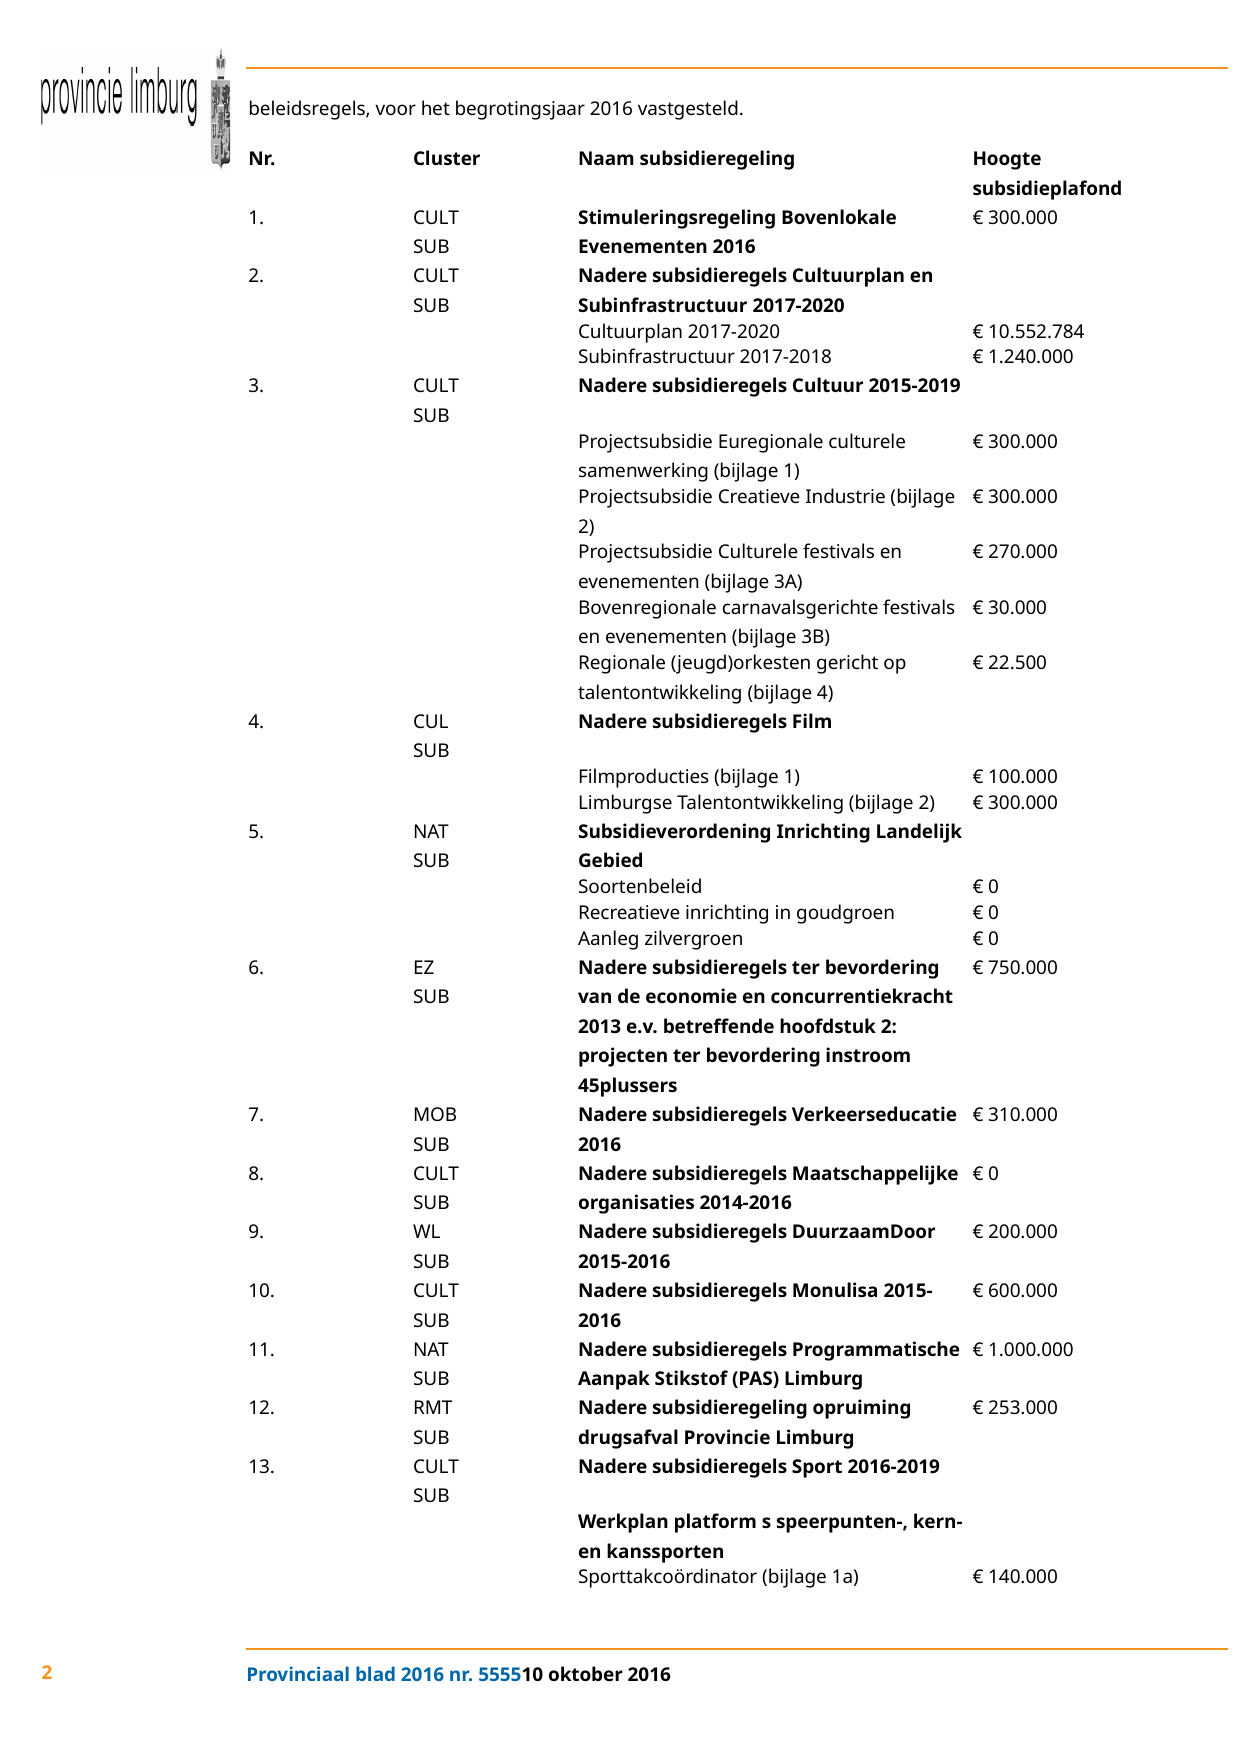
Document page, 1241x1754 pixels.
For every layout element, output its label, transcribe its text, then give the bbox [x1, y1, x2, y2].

table_cell Projectsubsidie Creatieve Industrie (bijlage 2) [578, 483, 972, 539]
text beleidsregels, voor het begrotingsjaar 2016 vastgesteld. [248, 95, 1152, 121]
table_header CUL SUB [413, 708, 578, 763]
table_cell [413, 483, 578, 539]
table_cell € 300.000 [972, 428, 1152, 483]
table_cell € 30.000 [972, 594, 1152, 649]
table_cell [413, 899, 578, 925]
table_cell [248, 789, 413, 815]
table_header € 253.000 [972, 1395, 1152, 1450]
table_header 9. [248, 1219, 413, 1274]
table_cell [248, 428, 413, 483]
table_header Nadere subsidieregels Monulisa 2015-2016 [578, 1277, 972, 1332]
table_header CULT SUB [413, 1453, 578, 1508]
table_header MOB SUB [413, 1101, 578, 1157]
table_header 13. [248, 1453, 413, 1508]
table_header € 600.000 [972, 1277, 1152, 1332]
table_cell [413, 789, 578, 815]
table_cell Projectsubsidie Euregionale culturele samenwerking (bijlage 1) [578, 428, 972, 483]
table_cell [413, 428, 578, 483]
table_header Stimuleringsregeling Bovenlokale Evenementen 2016 [578, 204, 972, 259]
table_cell [413, 1509, 578, 1564]
table_cell [413, 539, 578, 594]
table_header Nr. [248, 145, 413, 201]
table_cell [248, 344, 413, 369]
table_header [972, 373, 1152, 428]
table_header Naam subsidieregeling [578, 145, 972, 201]
table_header NAT SUB [413, 818, 578, 873]
table_header CULT SUB [413, 263, 578, 318]
table_header Nadere subsidieregels Programmatische Aanpak Stikstof (PAS) Limburg [578, 1336, 972, 1391]
table_header 6. [248, 954, 413, 1098]
table_cell Aanleg zilvergroen [578, 925, 972, 951]
table_header 11. [248, 1336, 413, 1391]
table_cell Subinfrastructuur 2017-2018 [578, 344, 972, 369]
table_header 10. [248, 1277, 413, 1332]
table_cell [248, 318, 413, 344]
table_header € 750.000 [972, 954, 1152, 1098]
table_cell [248, 763, 413, 789]
table_cell [248, 649, 413, 704]
table_cell [413, 925, 578, 951]
table_header CULT SUB [413, 1160, 578, 1215]
table_header € 310.000 [972, 1101, 1152, 1157]
table_cell [413, 763, 578, 789]
table_cell [413, 1564, 578, 1589]
table_cell € 140.000 [972, 1564, 1152, 1589]
table_cell € 22.500 [972, 649, 1152, 704]
table_header [972, 263, 1152, 318]
table_header CULT SUB [413, 204, 578, 259]
table_header 2. [248, 263, 413, 318]
table_cell Soortenbeleid [578, 873, 972, 899]
table_cell [248, 594, 413, 649]
table_cell € 300.000 [972, 483, 1152, 539]
table_header 8. [248, 1160, 413, 1215]
table_cell Limburgse Talentontwikkeling (bijlage 2) [578, 789, 972, 815]
table_header NAT SUB [413, 1336, 578, 1391]
table_cell € 1.240.000 [972, 344, 1152, 369]
table_header Nadere subsidieregels ter bevordering van de economie en concurrentiekracht 2013 e.v. betreffende hoofdstuk 2: projecten ter bevordering instroom 45plussers [578, 954, 972, 1098]
table_cell [413, 594, 578, 649]
table_header Nadere subsidieregels Verkeerseducatie 2016 [578, 1101, 972, 1157]
table_header WL SUB [413, 1219, 578, 1274]
table_cell Filmproducties (bijlage 1) [578, 763, 972, 789]
table_cell [248, 1509, 413, 1564]
table_header RMT SUB [413, 1395, 578, 1450]
table_cell € 0 [972, 899, 1152, 925]
table_cell [248, 483, 413, 539]
table_header € 200.000 [972, 1219, 1152, 1274]
table_cell Projectsubsidie Culturele festivals en evenementen (bijlage 3A) [578, 539, 972, 594]
table_cell € 10.552.784 [972, 318, 1152, 344]
table_header Nadere subsidieregels Maatschappelijke organisaties 2014-2016 [578, 1160, 972, 1215]
table_header € 300.000 [972, 204, 1152, 259]
table_header Cluster [413, 145, 578, 201]
table_header Nadere subsidieregels Cultuur 2015-2019 [578, 373, 972, 428]
table_header € 1.000.000 [972, 1336, 1152, 1391]
table_cell [413, 344, 578, 369]
table_header EZ SUB [413, 954, 578, 1098]
table_cell € 0 [972, 873, 1152, 899]
table_header [972, 818, 1152, 873]
table_header 1. [248, 204, 413, 259]
table_cell € 300.000 [972, 789, 1152, 815]
table_cell [413, 873, 578, 899]
table_cell Werkplan platform s speerpunten-, kern- en kanssporten [578, 1509, 972, 1564]
table_cell [248, 899, 413, 925]
table_cell Bovenregionale carnavalsgerichte festivals en evenementen (bijlage 3B) [578, 594, 972, 649]
table_cell € 100.000 [972, 763, 1152, 789]
table_cell [972, 1509, 1152, 1564]
table_header € 0 [972, 1160, 1152, 1215]
table_cell Recreatieve inrichting in goudgroen [578, 899, 972, 925]
table_header Subsidieverordening Inrichting Landelijk Gebied [578, 818, 972, 873]
table_header Nadere subsidieregels Sport 2016-2019 [578, 1453, 972, 1508]
table_cell [248, 1564, 413, 1589]
table_header CULT SUB [413, 1277, 578, 1332]
table_cell € 270.000 [972, 539, 1152, 594]
table_header [972, 708, 1152, 763]
table_header Nadere subsidieregels Cultuurplan en Subinfrastructuur 2017-2020 [578, 263, 972, 318]
table_header 5. [248, 818, 413, 873]
picture [41, 47, 231, 172]
table_header Nadere subsidieregels DuurzaamDoor 2015-2016 [578, 1219, 972, 1274]
table_header 7. [248, 1101, 413, 1157]
table_cell [248, 925, 413, 951]
table_cell € 0 [972, 925, 1152, 951]
table_cell Regionale (jeugd)orkesten gericht op talentontwikkeling (bijlage 4) [578, 649, 972, 704]
table_cell [413, 649, 578, 704]
table_cell [248, 539, 413, 594]
table_header Nadere subsidieregels Film [578, 708, 972, 763]
table_header [972, 1453, 1152, 1508]
table_cell Sporttakcoördinator (bijlage 1a) [578, 1564, 972, 1589]
table_cell Cultuurplan 2017-2020 [578, 318, 972, 344]
table_header 4. [248, 708, 413, 763]
table_cell [248, 873, 413, 899]
table_header Nadere subsidieregeling opruiming drugsafval Provincie Limburg [578, 1395, 972, 1450]
table_header Hoogte subsidieplafond [972, 145, 1152, 201]
table_header CULT SUB [413, 373, 578, 428]
table_header 3. [248, 373, 413, 428]
table_cell [413, 318, 578, 344]
table_header 12. [248, 1395, 413, 1450]
